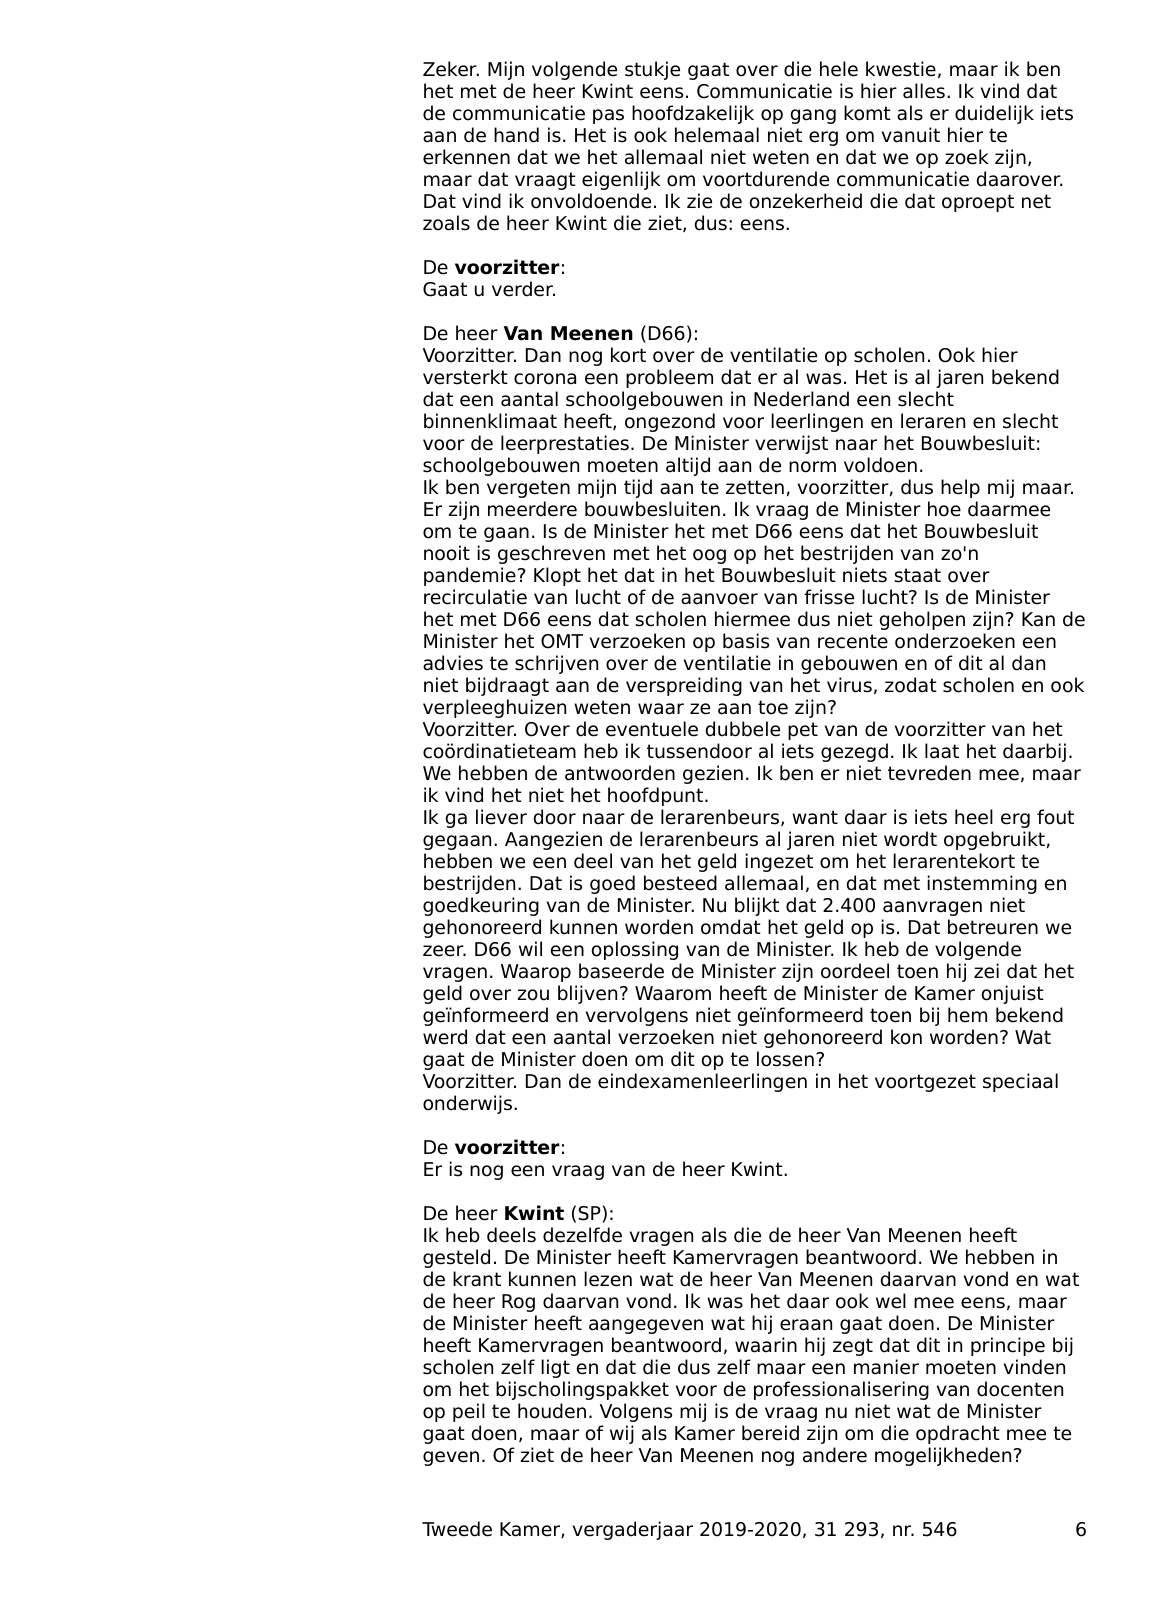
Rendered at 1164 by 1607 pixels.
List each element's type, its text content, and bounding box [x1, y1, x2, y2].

text Ik ga liever door naar de lerarenbeurs, want daar is iets heel erg fout gegaan. Aangezien de lerarenbeurs al jaren niet wordt opgebruikt, hebben we een deel van het geld ingezet om het lerarentekort te bestrijden. Dat is goed besteed allemaal, en dat met instemming en goedkeuring van de Minister. Nu blijkt dat 2.400 aanvragen niet gehonoreerd kunnen worden omdat het geld op is. Dat betreuren we zeer. D66 wil een oplossing van de Minister. Ik heb de volgende vragen. Waarop baseerde de Minister zijn oordeel toen hij zei dat het geld over zou blijven? Waarom heeft de Minister de Kamer onjuist geïnformeerd en vervolgens niet geïnformeerd toen bij hem bekend werd dat een aantal verzoeken niet gehonoreerd kon worden? Wat gaat de Minister doen om dit op te lossen? [422, 807, 1087, 1071]
text Voorzitter. Over de eventuele dubbele pet van de voorzitter van het coördinatieteam heb ik tussendoor al iets gezegd. Ik laat het daarbij. We hebben de antwoorden gezien. Ik ben er niet tevreden mee, maar ik vind het niet het hoofdpunt. [422, 719, 1087, 807]
text De heer Van Meenen (D66): [422, 323, 1087, 345]
text De heer Kwint (SP): [422, 1203, 1087, 1225]
text Er zijn meerdere bouwbesluiten. Ik vraag de Minister hoe daarmee om te gaan. Is de Minister het met D66 eens dat het Bouwbesluit nooit is geschreven met het oog op het bestrijden van zo'n pandemie? Klopt het dat in het Bouwbesluit niets staat over recirculatie van lucht of de aanvoer van frisse lucht? Is de Minister het met D66 eens dat scholen hiermee dus niet geholpen zijn? Kan de Minister het OMT verzoeken op basis van recente onderzoeken een advies te schrijven over de ventilatie in gebouwen en of dit al dan niet bijdraagt aan de verspreiding van het virus, zodat scholen en ook verpleeghuizen weten waar ze aan toe zijn? [422, 499, 1087, 719]
text De voorzitter: [422, 257, 1087, 279]
text Ik ben vergeten mijn tijd aan te zetten, voorzitter, dus help mij maar. [422, 477, 1087, 499]
text Ik heb deels dezelfde vragen als die de heer Van Meenen heeft gesteld. De Minister heeft Kamervragen beantwoord. We hebben in de krant kunnen lezen wat de heer Van Meenen daarvan vond en wat de heer Rog daarvan vond. Ik was het daar ook wel mee eens, maar de Minister heeft aangegeven wat hij eraan gaat doen. De Minister heeft Kamervragen beantwoord, waarin hij zegt dat dit in principe bij scholen zelf ligt en dat die dus zelf maar een manier moeten vinden om het bijscholingspakket voor de professionalisering van docenten op peil te houden. Volgens mij is de vraag nu niet wat de Minister gaat doen, maar of wij als Kamer bereid zijn om die opdracht mee te geven. Of ziet de heer Van Meenen nog andere mogelijkheden? [422, 1225, 1087, 1467]
text Gaat u verder. [422, 279, 1087, 301]
text De voorzitter: [422, 1137, 1087, 1159]
text Er is nog een vraag van de heer Kwint. [422, 1159, 1087, 1181]
text Zeker. Mijn volgende stukje gaat over die hele kwestie, maar ik ben het met de heer Kwint eens. Communicatie is hier alles. Ik vind dat de communicatie pas hoofdzakelijk op gang komt als er duidelijk iets aan de hand is. Het is ook helemaal niet erg om vanuit hier te erkennen dat we het allemaal niet weten en dat we op zoek zijn, maar dat vraagt eigenlijk om voortdurende communicatie daarover. Dat vind ik onvoldoende. Ik zie de onzekerheid die dat oproept net zoals de heer Kwint die ziet, dus: eens. [422, 59, 1087, 235]
text Voorzitter. Dan de eindexamenleerlingen in het voortgezet speciaal onderwijs. [422, 1071, 1087, 1114]
text Voorzitter. Dan nog kort over de ventilatie op scholen. Ook hier versterkt corona een probleem dat er al was. Het is al jaren bekend dat een aantal schoolgebouwen in Nederland een slecht binnenklimaat heeft, ongezond voor leerlingen en leraren en slecht voor de leerprestaties. De Minister verwijst naar het Bouwbesluit: schoolgebouwen moeten altijd aan de norm voldoen. [422, 345, 1087, 477]
